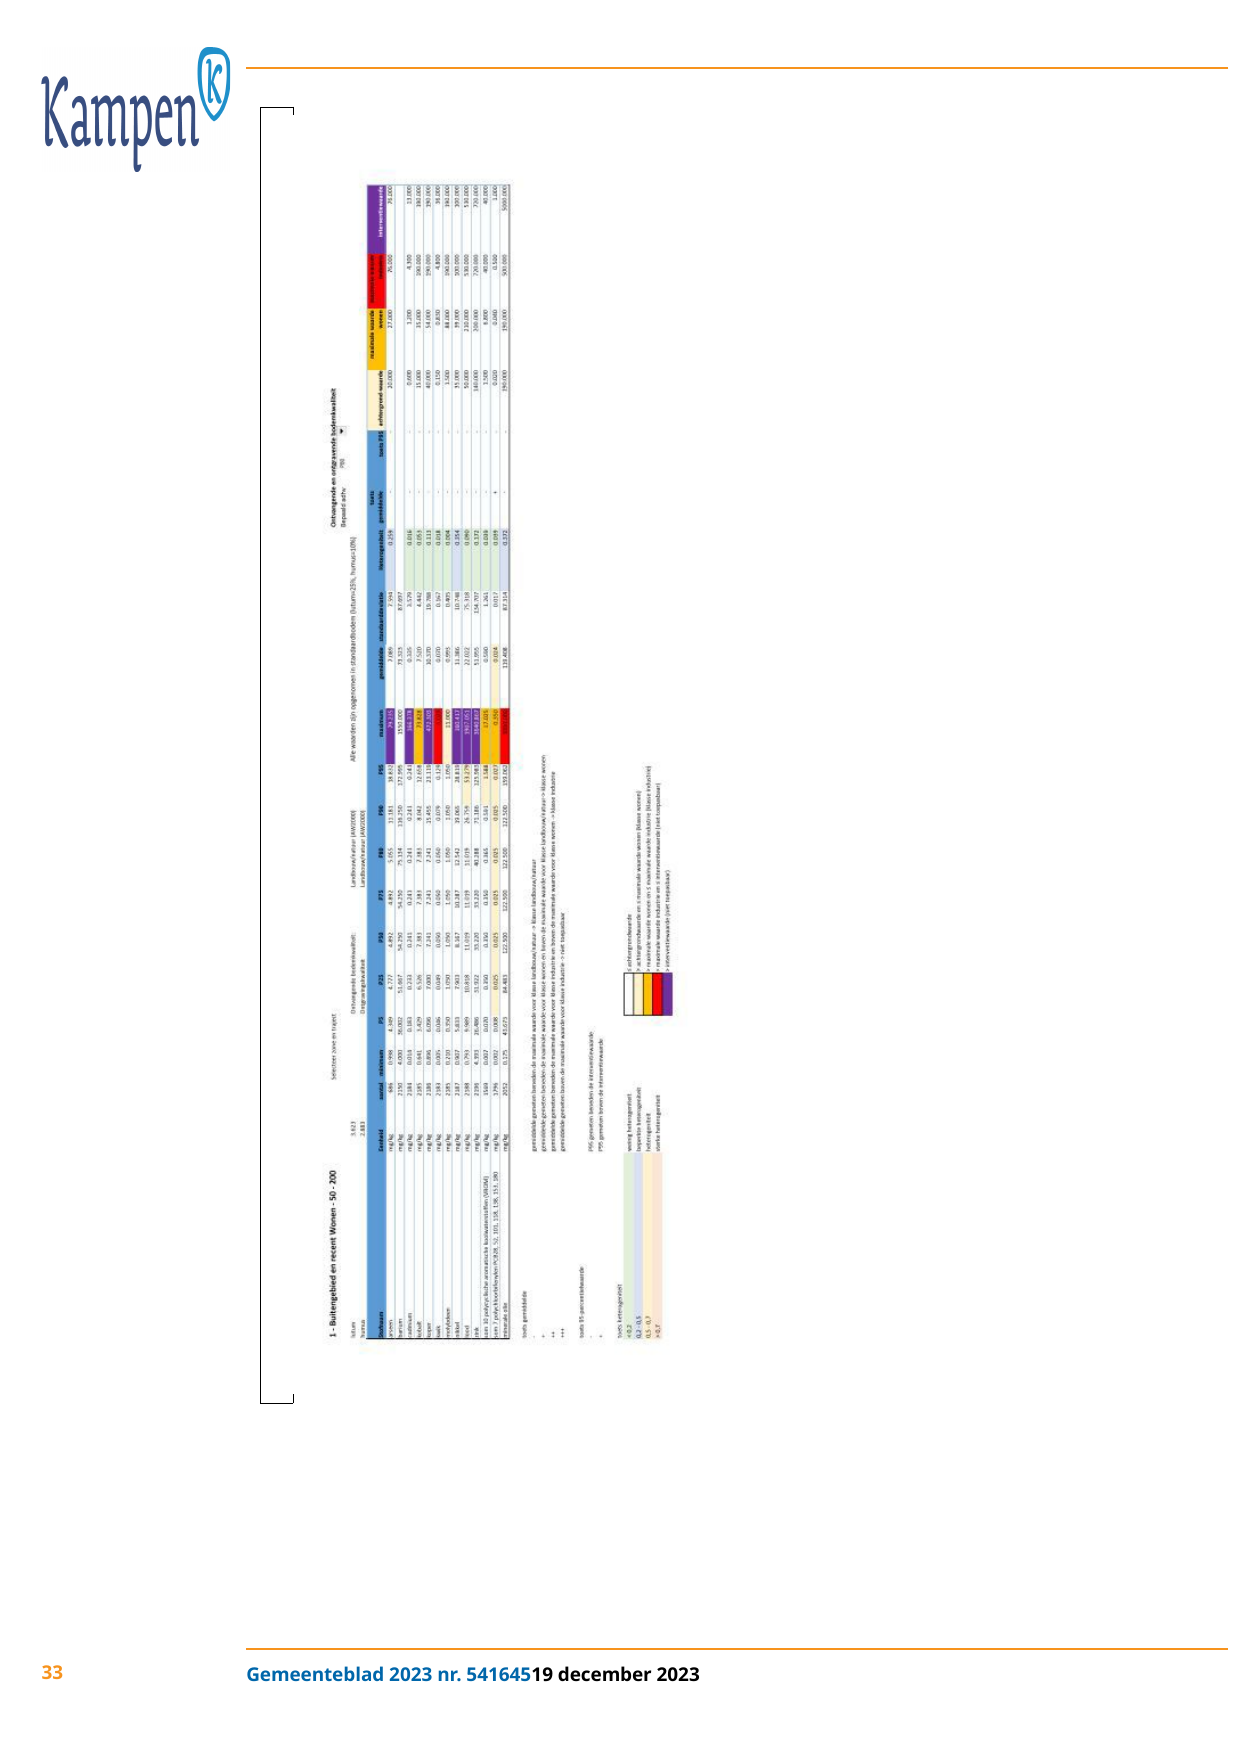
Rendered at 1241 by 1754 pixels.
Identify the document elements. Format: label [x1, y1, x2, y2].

picture [41, 47, 231, 172]
picture [268, 115, 1173, 1394]
